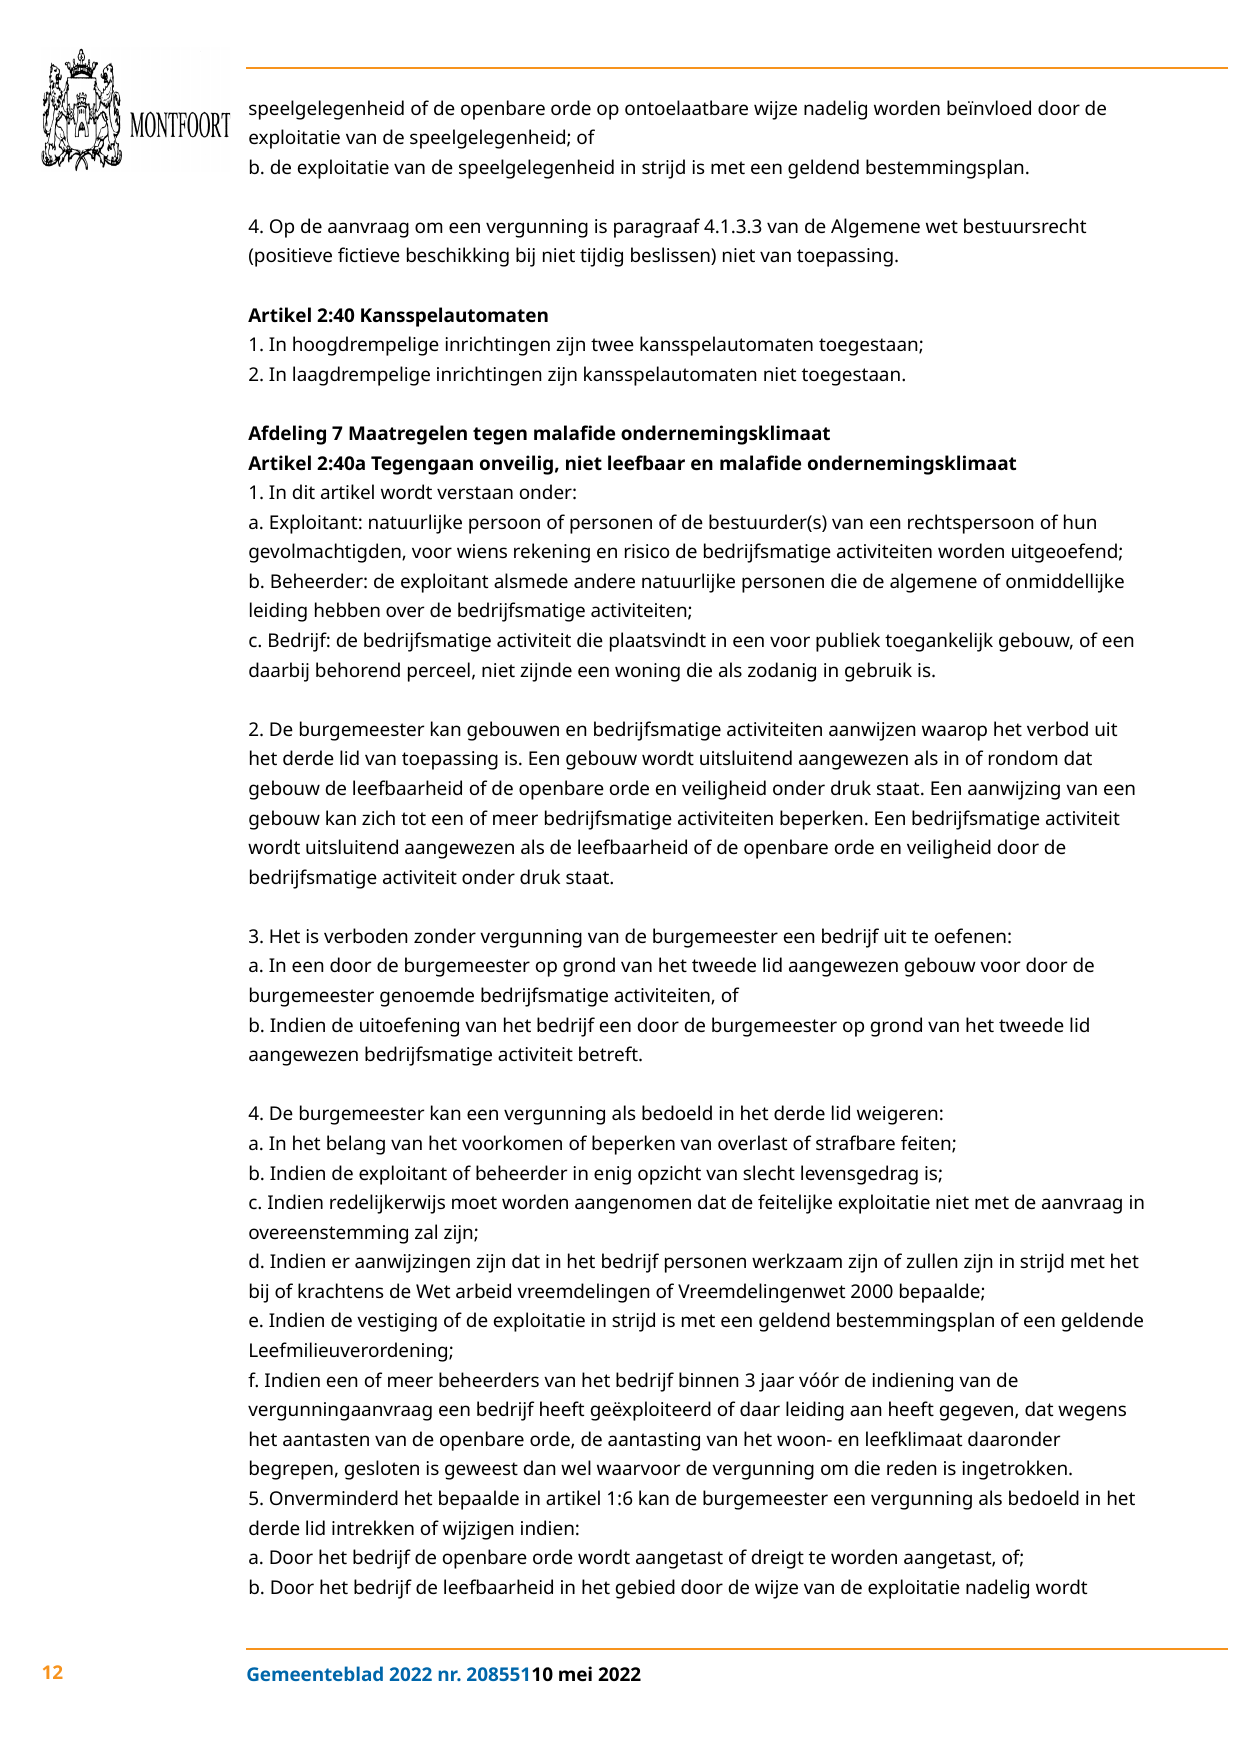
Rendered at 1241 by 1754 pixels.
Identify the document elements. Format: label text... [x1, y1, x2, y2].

text a. In een door de burgemeester op grond van het tweede lid aangewezen gebouw voor door de burgemeester genoemde bedrijfsmatige activiteiten, of [248, 953, 1152, 1008]
text speelgelegenheid of de openbare orde op ontoelaatbare wijze nadelig worden beïnvloed door de exploitatie van de speelgelegenheid; of [248, 95, 1152, 150]
text 1. In hoogdrempelige inrichtingen zijn twee kansspelautomaten toegestaan; [248, 331, 1152, 357]
text b. Beheerder: de exploitant alsmede andere natuurlijke personen die de algemene of onmiddellijke leiding hebben over de bedrijfsmatige activiteiten; [248, 568, 1152, 623]
text 2. De burgemeester kan gebouwen en bedrijfsmatige activiteiten aanwijzen waarop het verbod uit het derde lid van toepassing is. Een gebouw wordt uitsluitend aangewezen als in of rondom dat gebouw de leefbaarheid of de openbare orde en veiligheid onder druk staat. Een aanwijzing van een gebouw kan zich tot een of meer bedrijfsmatige activiteiten beperken. Een bedrijfsmatige activiteit wordt uitsluitend aangewezen als de leefbaarheid of de openbare orde en veiligheid door de bedrijfsmatige activiteit onder druk staat. [248, 716, 1152, 890]
text 3. Het is verboden zonder vergunning van de burgemeester een bedrijf uit te oefenen: [248, 923, 1152, 949]
text 5. Onverminderd het bepaalde in artikel 1:6 kan de burgemeester een vergunning als bedoeld in het derde lid intrekken of wijzigen indien: [248, 1485, 1152, 1541]
text c. Bedrijf: de bedrijfsmatige activiteit die plaatsvindt in een voor publiek toegankelijk gebouw, of een daarbij behorend perceel, niet zijnde een woning die als zodanig in gebruik is. [248, 627, 1152, 683]
text a. In het belang van het voorkomen of beperken van overlast of strafbare feiten; [248, 1130, 1152, 1156]
text a. Door het bedrijf de openbare orde wordt aangetast of dreigt te worden aangetast, of; [248, 1544, 1152, 1570]
text c. Indien redelijkerwijs moet worden aangenomen dat de feitelijke exploitatie niet met de aanvraag in overeenstemming zal zijn; [248, 1189, 1152, 1245]
text b. de exploitatie van de speelgelegenheid in strijd is met een geldend bestemmingsplan. [248, 154, 1152, 180]
text f. Indien een of meer beheerders van het bedrijf binnen 3 jaar vóór de indiening van de vergunningaanvraag een bedrijf heeft geëxploiteerd of daar leiding aan heeft gegeven, dat wegens het aantasten van de openbare orde, de aantasting van het woon- en leefklimaat daaronder begrepen, gesloten is geweest dan wel waarvoor de vergunning om die reden is ingetrokken. [248, 1367, 1152, 1481]
text Afdeling 7 Maatregelen tegen malafide ondernemingsklimaat [248, 420, 1152, 446]
picture [41, 47, 231, 172]
text e. Indien de vestiging of de exploitatie in strijd is met een geldend bestemmingsplan of een geldende Leefmilieuverordening; [248, 1308, 1152, 1363]
text 1. In dit artikel wordt verstaan onder: [248, 479, 1152, 505]
text Artikel 2:40a Tegengaan onveilig, niet leefbaar en malafide ondernemingsklimaat [248, 450, 1152, 476]
text b. Door het bedrijf de leefbaarheid in het gebied door de wijze van de exploitatie nadelig wordt [248, 1574, 1152, 1600]
text b. Indien de uitoefening van het bedrijf een door de burgemeester op grond van het tweede lid aangewezen bedrijfsmatige activiteit betreft. [248, 1012, 1152, 1067]
text b. Indien de exploitant of beheerder in enig opzicht van slecht levensgedrag is; [248, 1160, 1152, 1186]
text 2. In laagdrempelige inrichtingen zijn kansspelautomaten niet toegestaan. [248, 361, 1152, 387]
text 4. Op de aanvraag om een vergunning is paragraaf 4.1.3.3 van de Algemene wet bestuursrecht (positieve fictieve beschikking bij niet tijdig beslissen) niet van toepassing. [248, 213, 1152, 268]
text d. Indien er aanwijzingen zijn dat in het bedrijf personen werkzaam zijn of zullen zijn in strijd met het bij of krachtens de Wet arbeid vreemdelingen of Vreemdelingenwet 2000 bepaalde; [248, 1248, 1152, 1304]
text a. Exploitant: natuurlijke persoon of personen of de bestuurder(s) van een rechtspersoon of hun gevolmachtigden, voor wiens rekening en risico de bedrijfsmatige activiteiten worden uitgeoefend; [248, 509, 1152, 564]
text 4. De burgemeester kan een vergunning als bedoeld in het derde lid weigeren: [248, 1101, 1152, 1126]
text Artikel 2:40 Kansspelautomaten [248, 302, 1152, 328]
